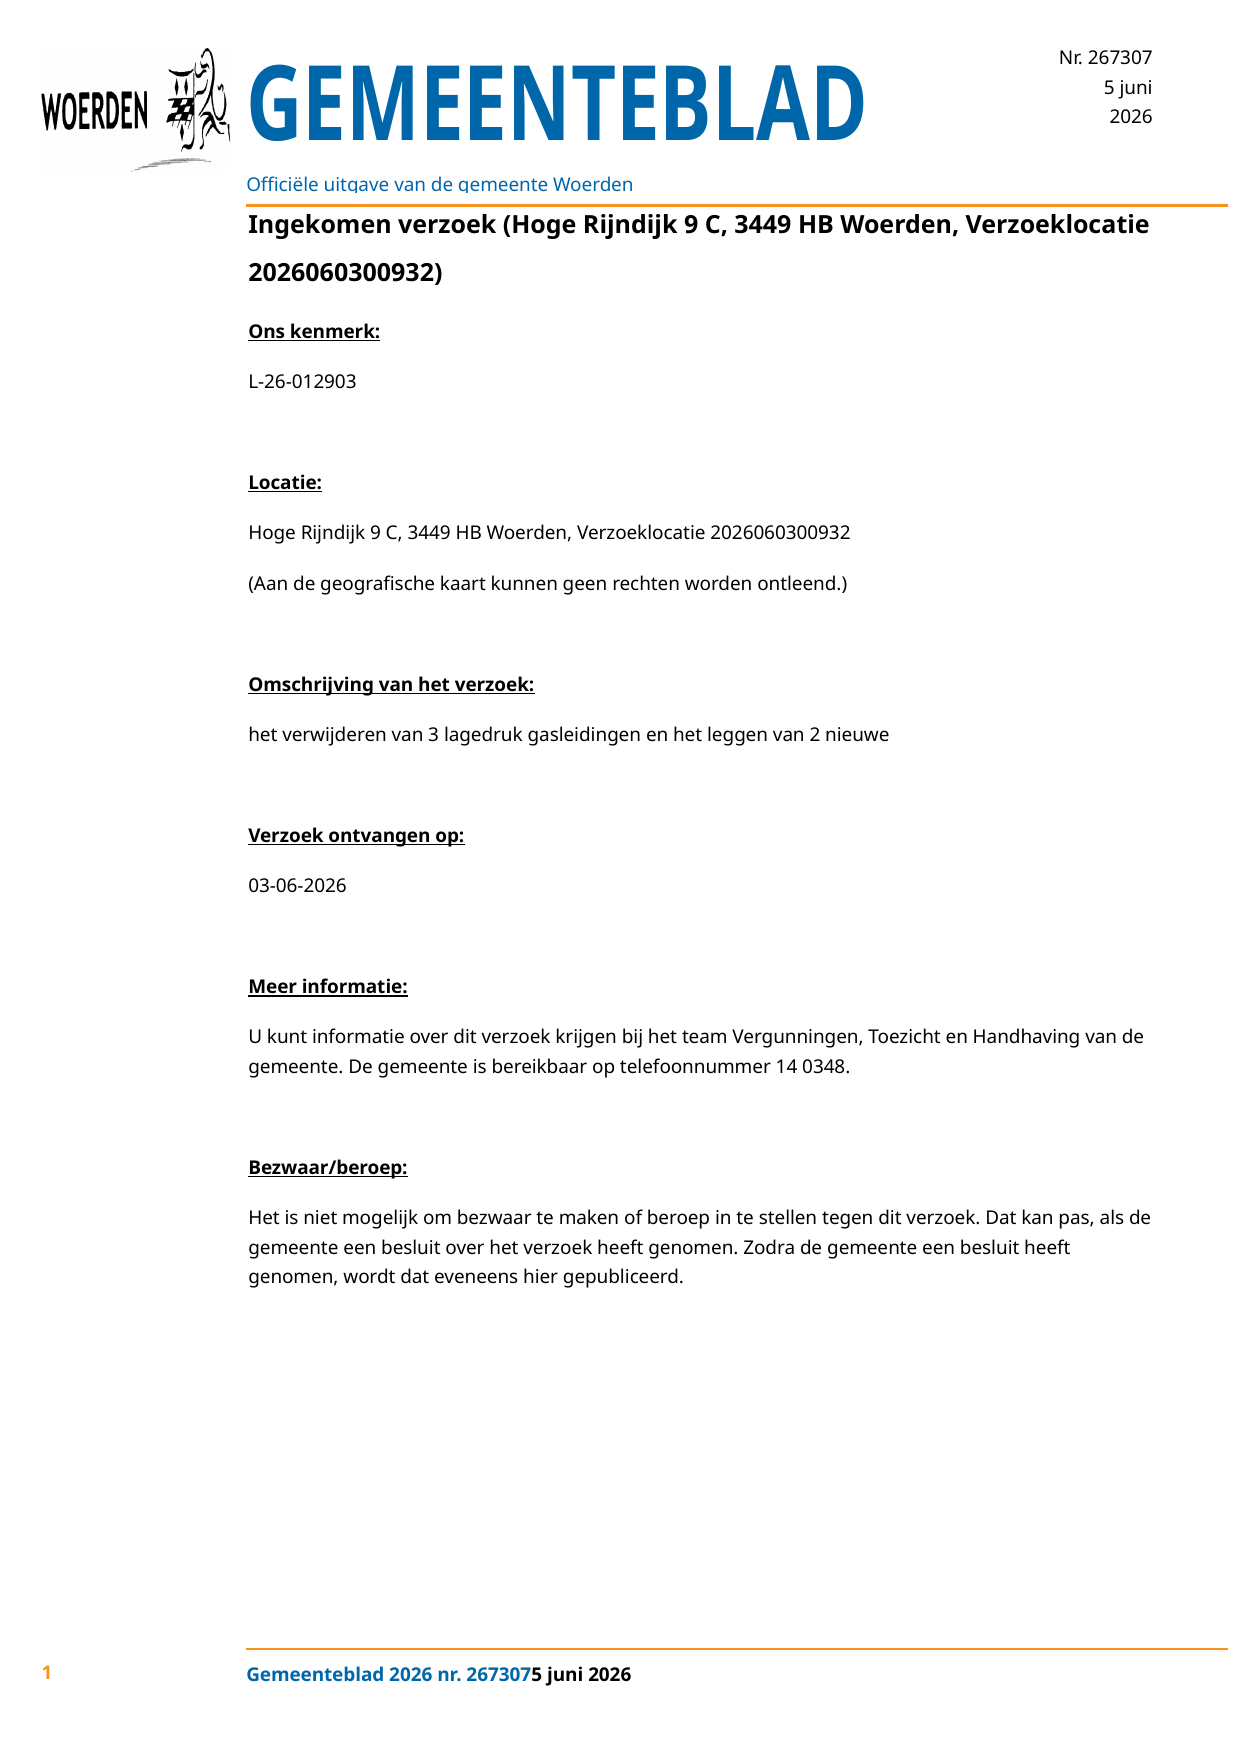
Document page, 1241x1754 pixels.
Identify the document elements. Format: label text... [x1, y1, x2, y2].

text Ons kenmerk: [248, 318, 1152, 344]
text L-26-012903 [248, 368, 1152, 394]
text Omschrijving van het verzoek: [248, 671, 1152, 697]
text Meer informatie: [248, 973, 1152, 999]
text U kunt informatie over dit verzoek krijgen bij het team Vergunningen, Toezicht en Handhaving van de gemeente. De gemeente is bereikbaar op telefoonnummer 14 0348. [248, 1024, 1152, 1079]
text Hoge Rijndijk 9 C, 3449 HB Woerden, Verzoeklocatie 2026060300932 [248, 519, 1152, 545]
text Verzoek ontvangen op: [248, 822, 1152, 848]
text Bezwaar/beroep: [248, 1154, 1152, 1180]
text (Aan de geografische kaart kunnen geen rechten worden ontleend.) [248, 570, 1152, 596]
text 03-06-2026 [248, 872, 1152, 898]
text Het is niet mogelijk om bezwaar te maken of beroep in te stellen tegen dit verzoek. Dat kan pas, als de gemeente een besluit over het verzoek heeft genomen. Zodra de gemeente een besluit heeft genomen, wordt dat eveneens hier gepubliceerd. [248, 1204, 1152, 1289]
picture [41, 47, 231, 172]
text het verwijderen van 3 lagedruk gasleidingen en het leggen van 2 nieuwe [248, 721, 1152, 747]
text Locatie: [248, 469, 1152, 495]
text Ingekomen verzoek (Hoge Rijndijk 9 C, 3449 HB Woerden, Verzoeklocatie 2026060300932) [248, 207, 1152, 288]
